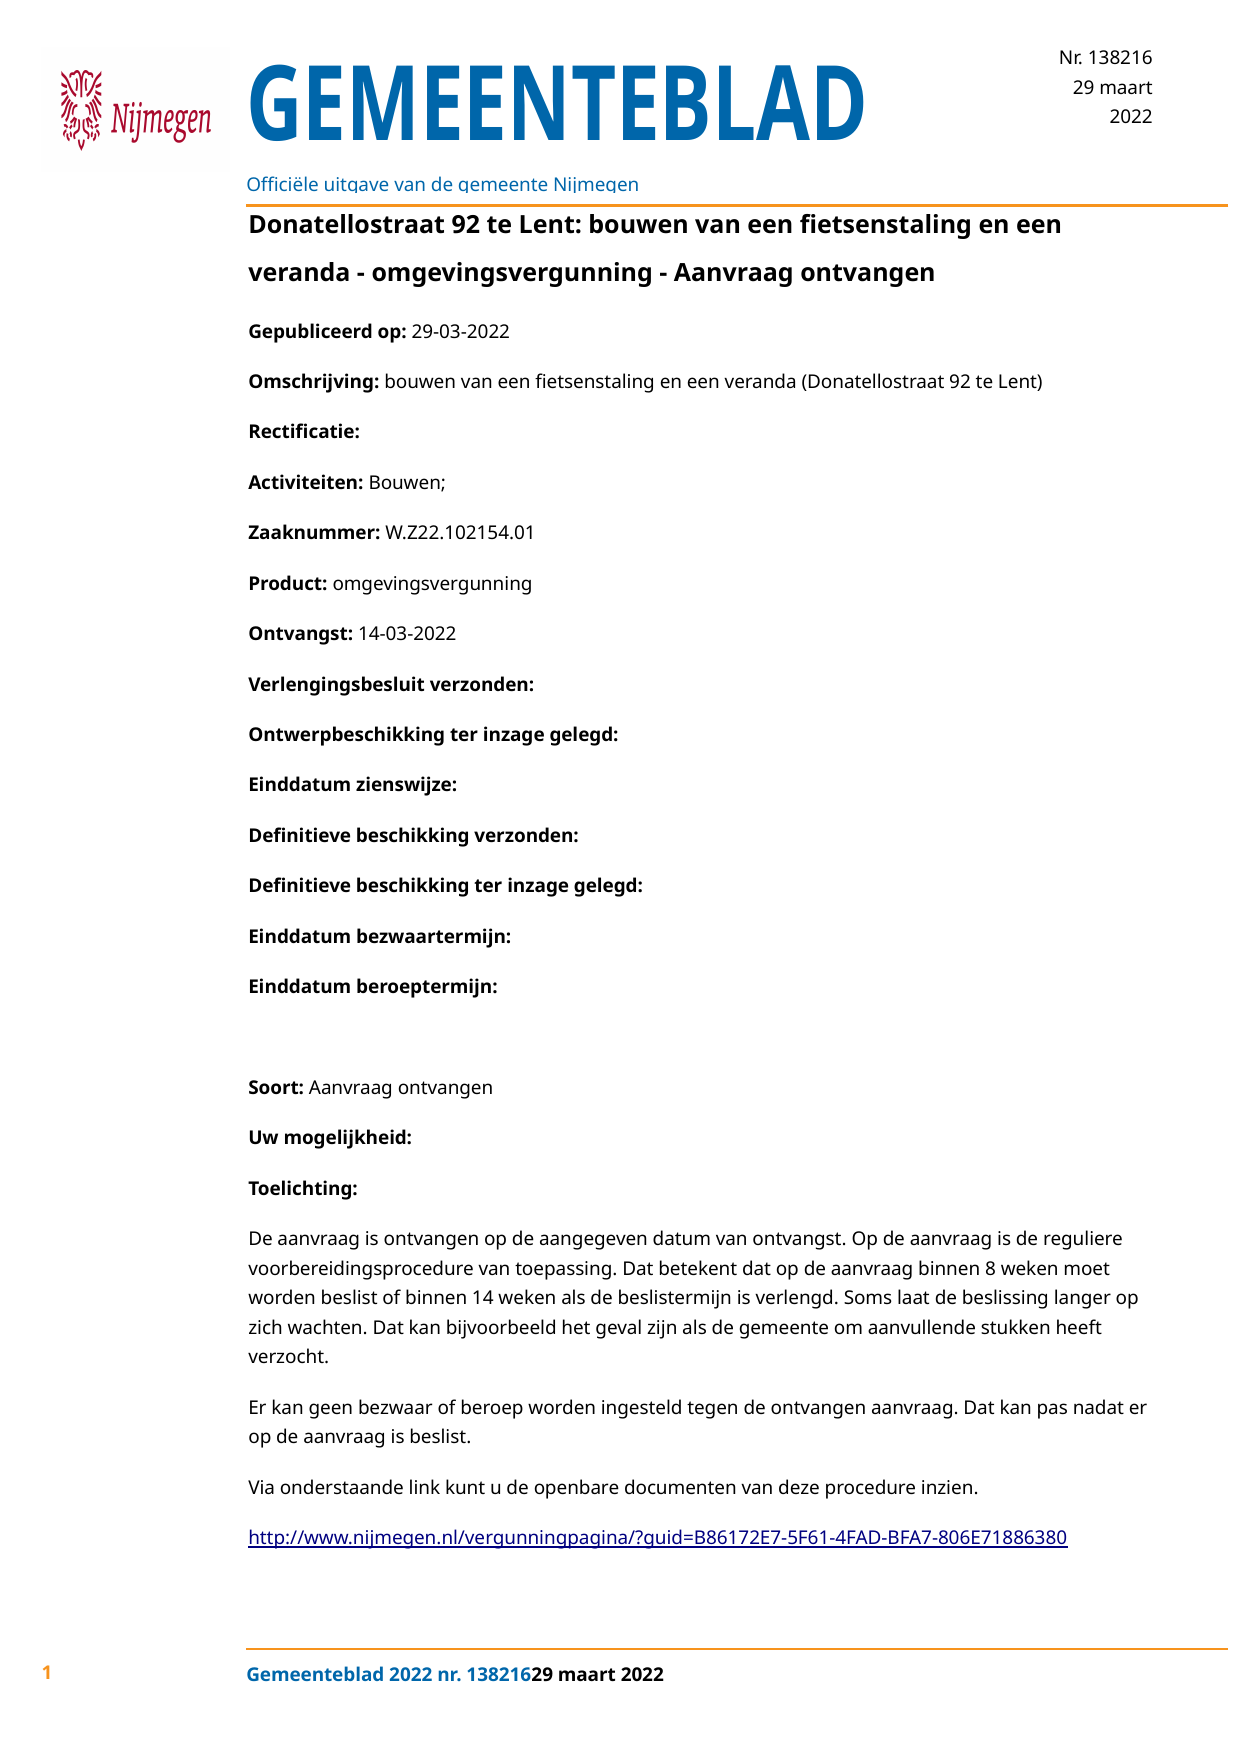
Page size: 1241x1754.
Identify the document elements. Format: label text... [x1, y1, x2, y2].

text Activiteiten: Bouwen; [248, 469, 1152, 495]
text http://www.nijmegen.nl/vergunningpagina/?guid=B86172E7-5F61-4FAD-BFA7-806E71886380 [248, 1524, 1152, 1550]
text Zaaknummer: W.Z22.102154.01 [248, 519, 1152, 545]
text Definitieve beschikking ter inzage gelegd: [248, 872, 1152, 898]
text Ontvangst: 14-03-2022 [248, 620, 1152, 646]
text Uw mogelijkheid: [248, 1124, 1152, 1150]
text Er kan geen bezwaar of beroep worden ingesteld tegen de ontvangen aanvraag. Dat kan pas nadat er op de aanvraag is beslist. [248, 1394, 1152, 1449]
text Rectificatie: [248, 419, 1152, 444]
text Einddatum beroeptermijn: [248, 973, 1152, 999]
text Einddatum zienswijze: [248, 772, 1152, 797]
text De aanvraag is ontvangen op de aangegeven datum van ontvangst. Op de aanvraag is de reguliere voorbereidingsprocedure van toepassing. Dat betekent dat op de aanvraag binnen 8 weken moet worden beslist of binnen 14 weken als de beslistermijn is verlengd. Soms laat de beslissing langer op zich wachten. Dat kan bijvoorbeeld het geval zijn als de gemeente om aanvullende stukken heeft verzocht. [248, 1225, 1152, 1369]
text Einddatum bezwaartermijn: [248, 923, 1152, 949]
text Gepubliceerd op: 29-03-2022 [248, 318, 1152, 344]
text Donatellostraat 92 te Lent: bouwen van een fietsenstaling en een veranda - omgevingsvergunning - Aanvraag ontvangen [248, 207, 1152, 288]
text Definitieve beschikking verzonden: [248, 822, 1152, 848]
text Ontwerpbeschikking ter inzage gelegd: [248, 721, 1152, 747]
text Omschrijving: bouwen van een fietsenstaling en een veranda (Donatellostraat 92 te Lent) [248, 368, 1152, 394]
text Via onderstaande link kunt u de openbare documenten van deze procedure inzien. [248, 1474, 1152, 1500]
text Verlengingsbesluit verzonden: [248, 671, 1152, 697]
text Toelichting: [248, 1175, 1152, 1201]
picture [41, 47, 231, 172]
text Soort: Aanvraag ontvangen [248, 1074, 1152, 1100]
text Product: omgevingsvergunning [248, 570, 1152, 596]
